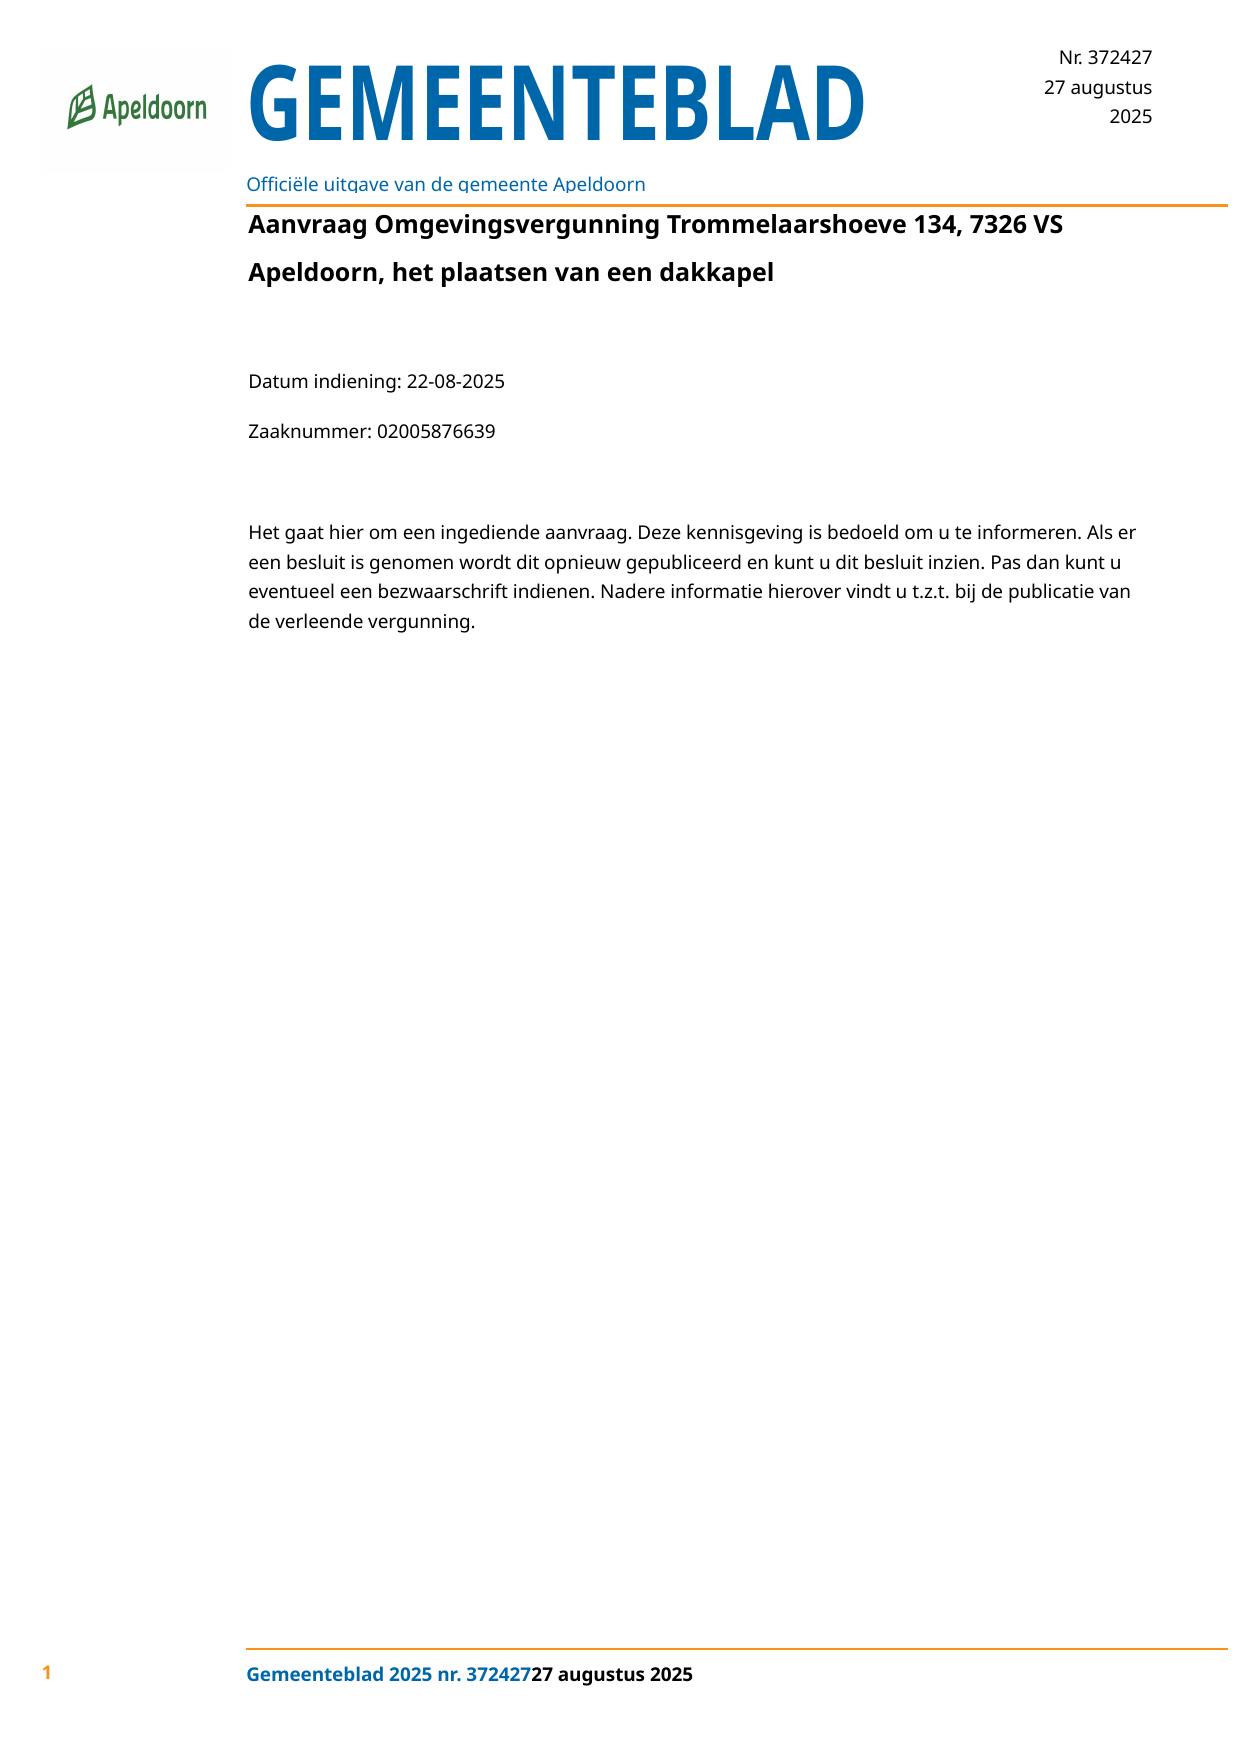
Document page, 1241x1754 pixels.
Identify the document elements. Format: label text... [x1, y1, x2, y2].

picture [41, 47, 231, 172]
text Aanvraag Omgevingsvergunning Trommelaarshoeve 134, 7326 VS Apeldoorn, het plaatsen van een dakkapel [248, 207, 1152, 288]
text Datum indiening: 22-08-2025 [248, 368, 1152, 394]
text Het gaat hier om een ingediende aanvraag. Deze kennisgeving is bedoeld om u te informeren. Als er een besluit is genomen wordt dit opnieuw gepubliceerd en kunt u dit besluit inzien. Pas dan kunt u eventueel een bezwaarschrift indienen. Nadere informatie hierover vindt u t.z.t. bij de publicatie van de verleende vergunning. [248, 519, 1152, 634]
text Zaaknummer: 02005876639 [248, 419, 1152, 444]
